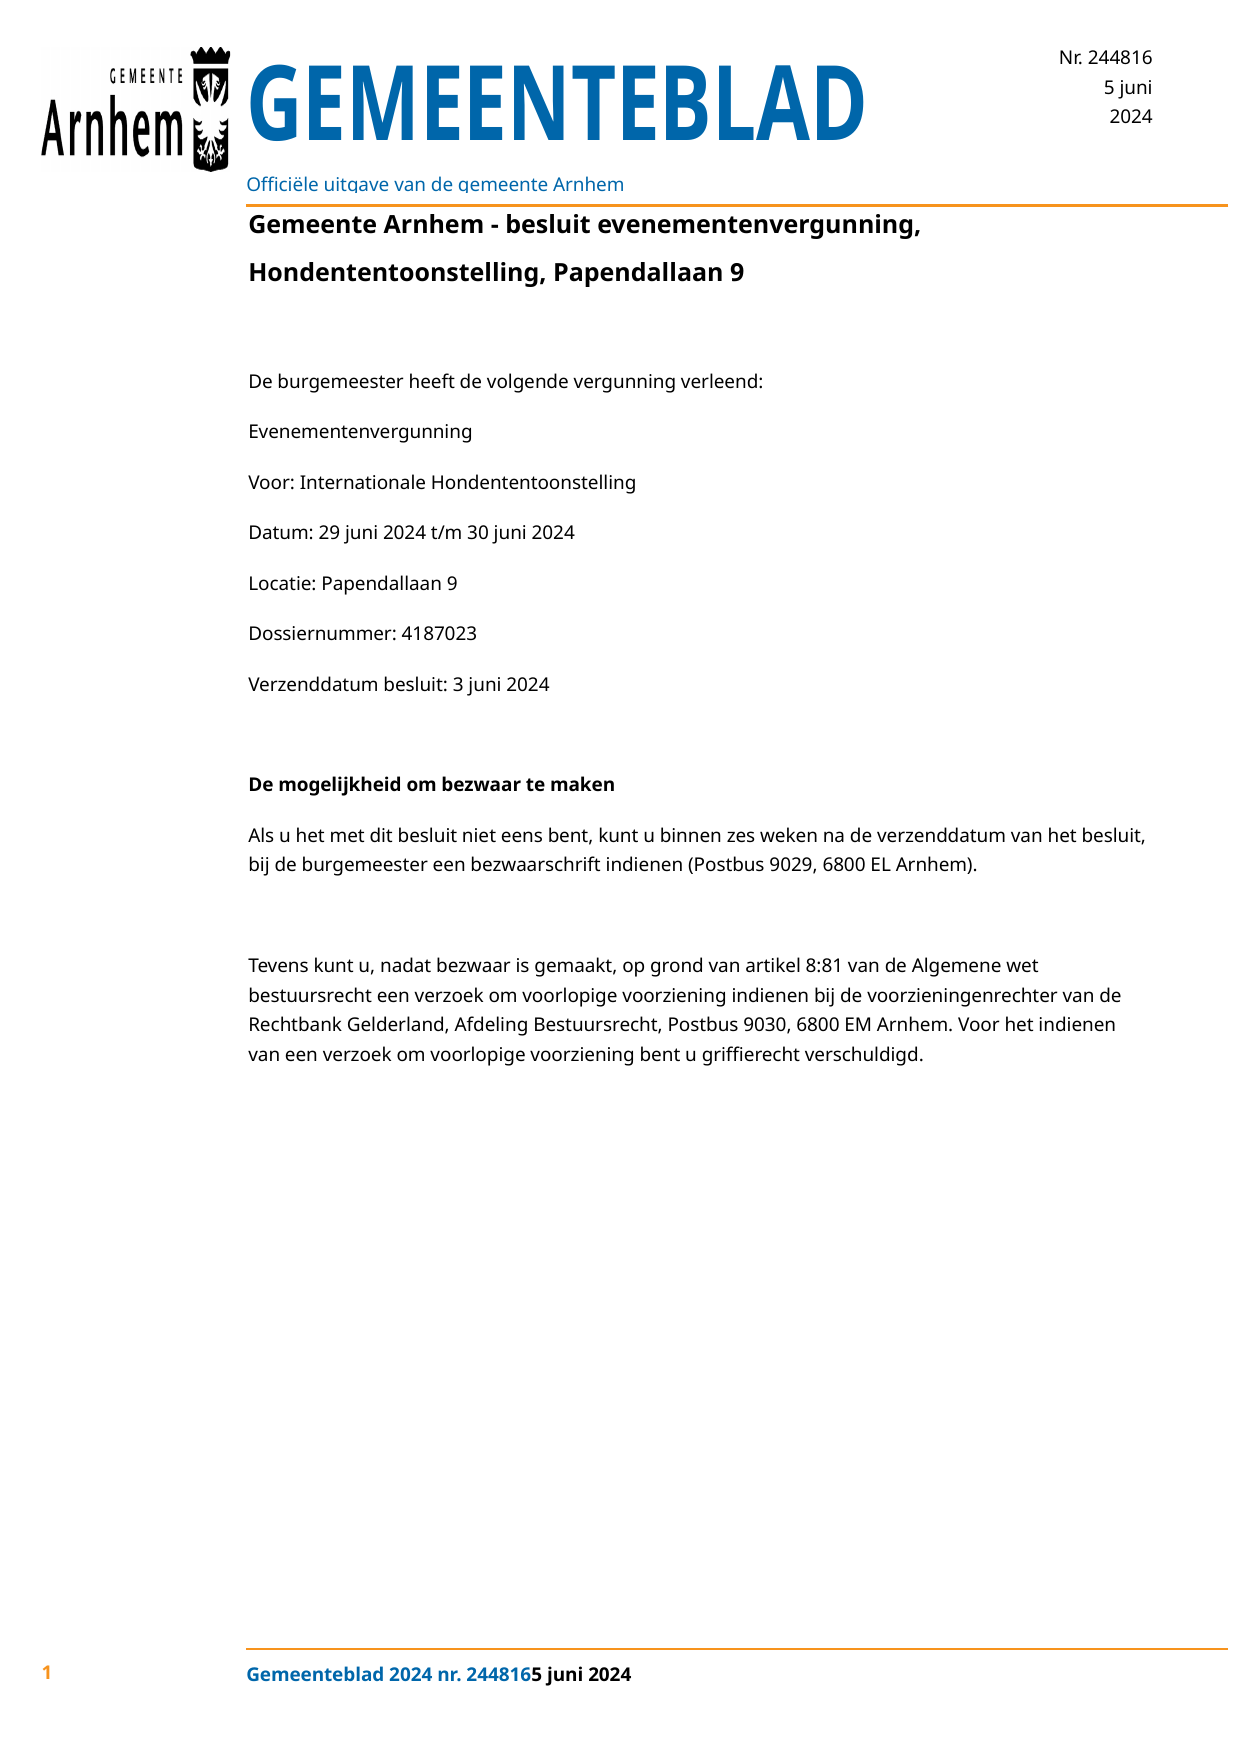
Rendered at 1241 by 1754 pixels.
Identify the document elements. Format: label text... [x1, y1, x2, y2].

text Datum: 29 juni 2024 t/m 30 juni 2024 [248, 519, 1152, 545]
text Gemeente Arnhem - besluit evenementenvergunning, Hondententoonstelling, Papendallaan 9 [248, 207, 1152, 288]
text Voor: Internationale Hondententoonstelling [248, 469, 1152, 495]
text Tevens kunt u, nadat bezwaar is gemaakt, op grond van artikel 8:81 van de Algemene wet bestuursrecht een verzoek om voorlopige voorziening indienen bij de voorzieningenrechter van de Rechtbank Gelderland, Afdeling Bestuursrecht, Postbus 9030, 6800 EM Arnhem. Voor het indienen van een verzoek om voorlopige voorziening bent u griffierecht verschuldigd. [248, 952, 1152, 1067]
text Als u het met dit besluit niet eens bent, kunt u binnen zes weken na de verzenddatum van het besluit, bij de burgemeester een bezwaarschrift indienen (Postbus 9029, 6800 EL Arnhem). [248, 822, 1152, 877]
text De mogelijkheid om bezwaar te maken [248, 772, 1152, 797]
picture [41, 47, 231, 172]
text Verzenddatum besluit: 3 juni 2024 [248, 671, 1152, 697]
text De burgemeester heeft de volgende vergunning verleend: [248, 368, 1152, 394]
text Evenementenvergunning [248, 419, 1152, 444]
text Locatie: Papendallaan 9 [248, 570, 1152, 596]
text Dossiernummer: 4187023 [248, 620, 1152, 646]
